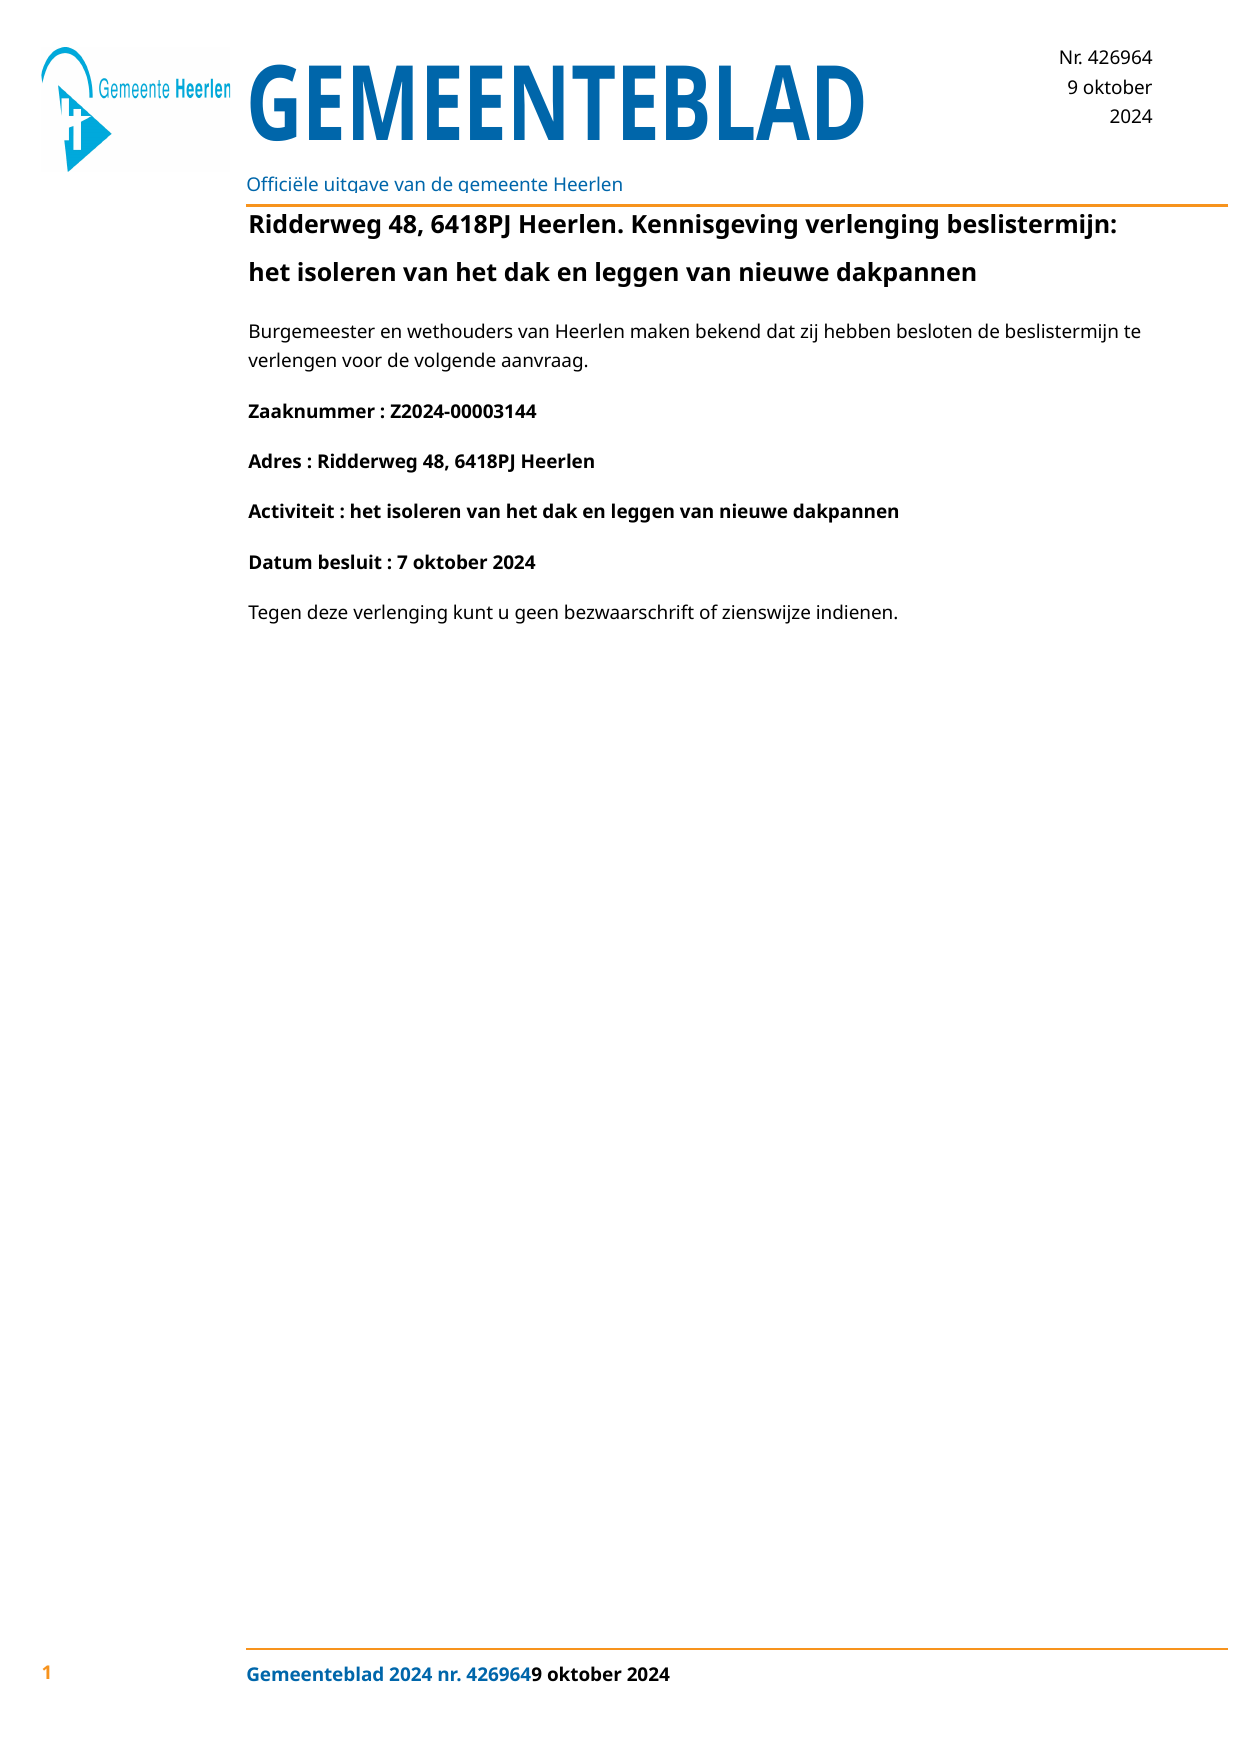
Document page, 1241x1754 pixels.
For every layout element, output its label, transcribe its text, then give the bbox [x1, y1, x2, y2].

picture [41, 47, 59, 70]
text Tegen deze verlenging kunt u geen bezwaarschrift of zienswijze indienen. [248, 599, 1152, 625]
text Ridderweg 48, 6418PJ Heerlen. Kennisgeving verlenging beslistermijn: het isoleren van het dak en leggen van nieuwe dakpannen [248, 207, 1152, 288]
text Zaaknummer : Z2024-00003144 [248, 398, 1152, 424]
text Adres : Ridderweg 48, 6418PJ Heerlen [248, 448, 1152, 474]
picture [41, 47, 231, 172]
text Burgemeester en wethouders van Heerlen maken bekend dat zij hebben besloten de beslistermijn te verlengen voor de volgende aanvraag. [248, 318, 1152, 373]
text Activiteit : het isoleren van het dak en leggen van nieuwe dakpannen [248, 499, 1152, 524]
text Datum besluit : 7 oktober 2024 [248, 549, 1152, 575]
